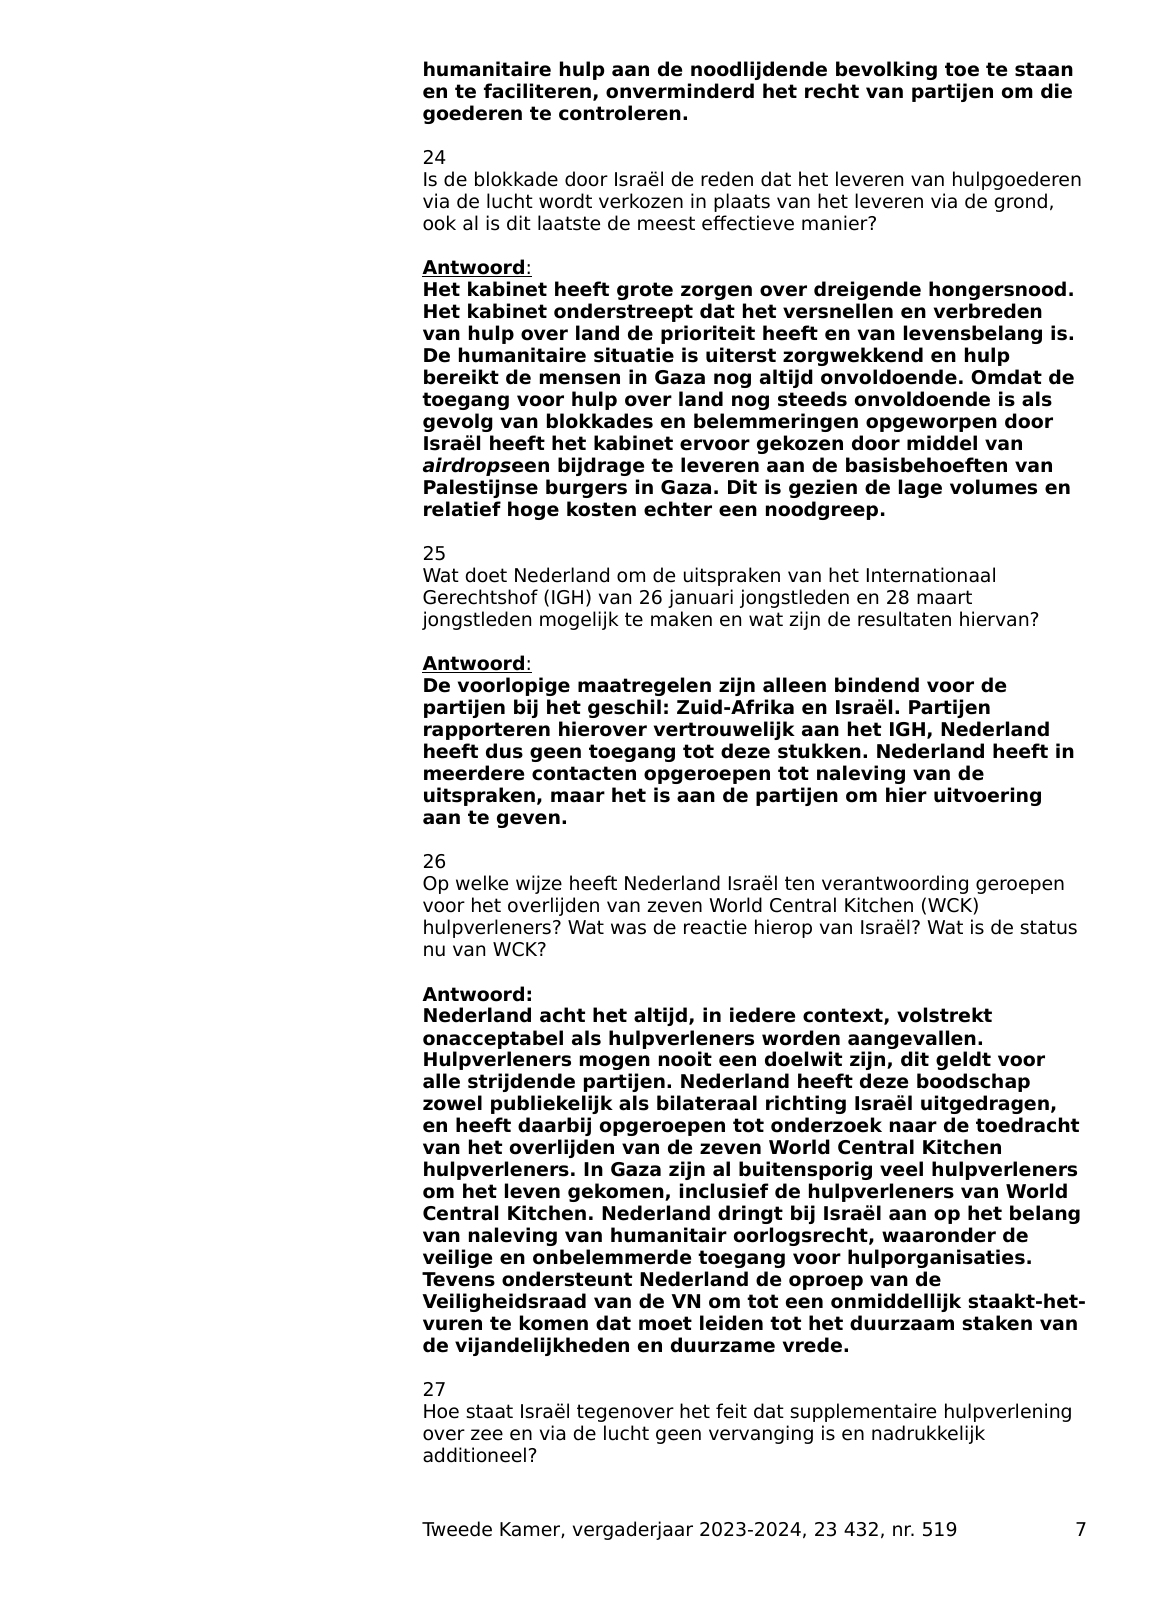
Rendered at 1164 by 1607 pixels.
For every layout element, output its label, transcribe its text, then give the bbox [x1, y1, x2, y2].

text Antwoord: [422, 257, 1087, 279]
text Wat doet Nederland om de uitspraken van het Internationaal Gerechtshof (IGH) van 26 januari jongstleden en 28 maart jongstleden mogelijk te maken en wat zijn de resultaten hiervan? [422, 565, 1087, 631]
text 24 [422, 147, 1087, 169]
text Hoe staat Israël tegenover het feit dat supplementaire hulpverlening over zee en via de lucht geen vervanging is en nadrukkelijk additioneel? [422, 1401, 1087, 1467]
text 25 [422, 543, 1087, 565]
text 26 [422, 851, 1087, 873]
text Het kabinet heeft grote zorgen over dreigende hongersnood. Het kabinet onderstreept dat het versnellen en verbreden van hulp over land de prioriteit heeft en van levensbelang is. De humanitaire situatie is uiterst zorgwekkend en hulp bereikt de mensen in Gaza nog altijd onvoldoende. Omdat de toegang voor hulp over land nog steeds onvoldoende is als gevolg van blokkades en belemmeringen opgeworpen door Israël heeft het kabinet ervoor gekozen door middel van airdropseen bijdrage te leveren aan de basisbehoeften van Palestijnse burgers in Gaza. Dit is gezien de lage volumes en relatief hoge kosten echter een noodgreep. [422, 279, 1087, 521]
text 27 [422, 1379, 1087, 1401]
text Is de blokkade door Israël de reden dat het leveren van hulpgoederen via de lucht wordt verkozen in plaats van het leveren via de grond, ook al is dit laatste de meest effectieve manier? [422, 169, 1087, 235]
text humanitaire hulp aan de noodlijdende bevolking toe te staan en te faciliteren, onverminderd het recht van partijen om die goederen te controleren. [422, 59, 1087, 125]
text Antwoord: [422, 653, 1087, 675]
text De voorlopige maatregelen zijn alleen bindend voor de partijen bij het geschil: Zuid-Afrika en Israël. Partijen rapporteren hierover vertrouwelijk aan het IGH, Nederland heeft dus geen toegang tot deze stukken. Nederland heeft in meerdere contacten opgeroepen tot naleving van de uitspraken, maar het is aan de partijen om hier uitvoering aan te geven. [422, 675, 1087, 829]
text Op welke wijze heeft Nederland Israël ten verantwoording geroepen voor het overlijden van zeven World Central Kitchen (WCK) hulpverleners? Wat was de reactie hierop van Israël? Wat is de status nu van WCK? [422, 873, 1087, 961]
text Antwoord: [422, 983, 1087, 1005]
text Nederland acht het altijd, in iedere context, volstrekt onacceptabel als hulpverleners worden aangevallen. Hulpverleners mogen nooit een doelwit zijn, dit geldt voor alle strijdende partijen. Nederland heeft deze boodschap zowel publiekelijk als bilateraal richting Israël uitgedragen, en heeft daarbij opgeroepen tot onderzoek naar de toedracht van het overlijden van de zeven World Central Kitchen hulpverleners. In Gaza zijn al buitensporig veel hulpverleners om het leven gekomen, inclusief de hulpverleners van World Central Kitchen. Nederland dringt bij Israël aan op het belang van naleving van humanitair oorlogsrecht, waaronder de veilige en onbelemmerde toegang voor hulporganisaties. Tevens ondersteunt Nederland de oproep van de Veiligheidsraad van de VN om tot een onmiddellijk staakt-het-vuren te komen dat moet leiden tot het duurzaam staken van de vijandelijkheden en duurzame vrede. [422, 1005, 1087, 1357]
